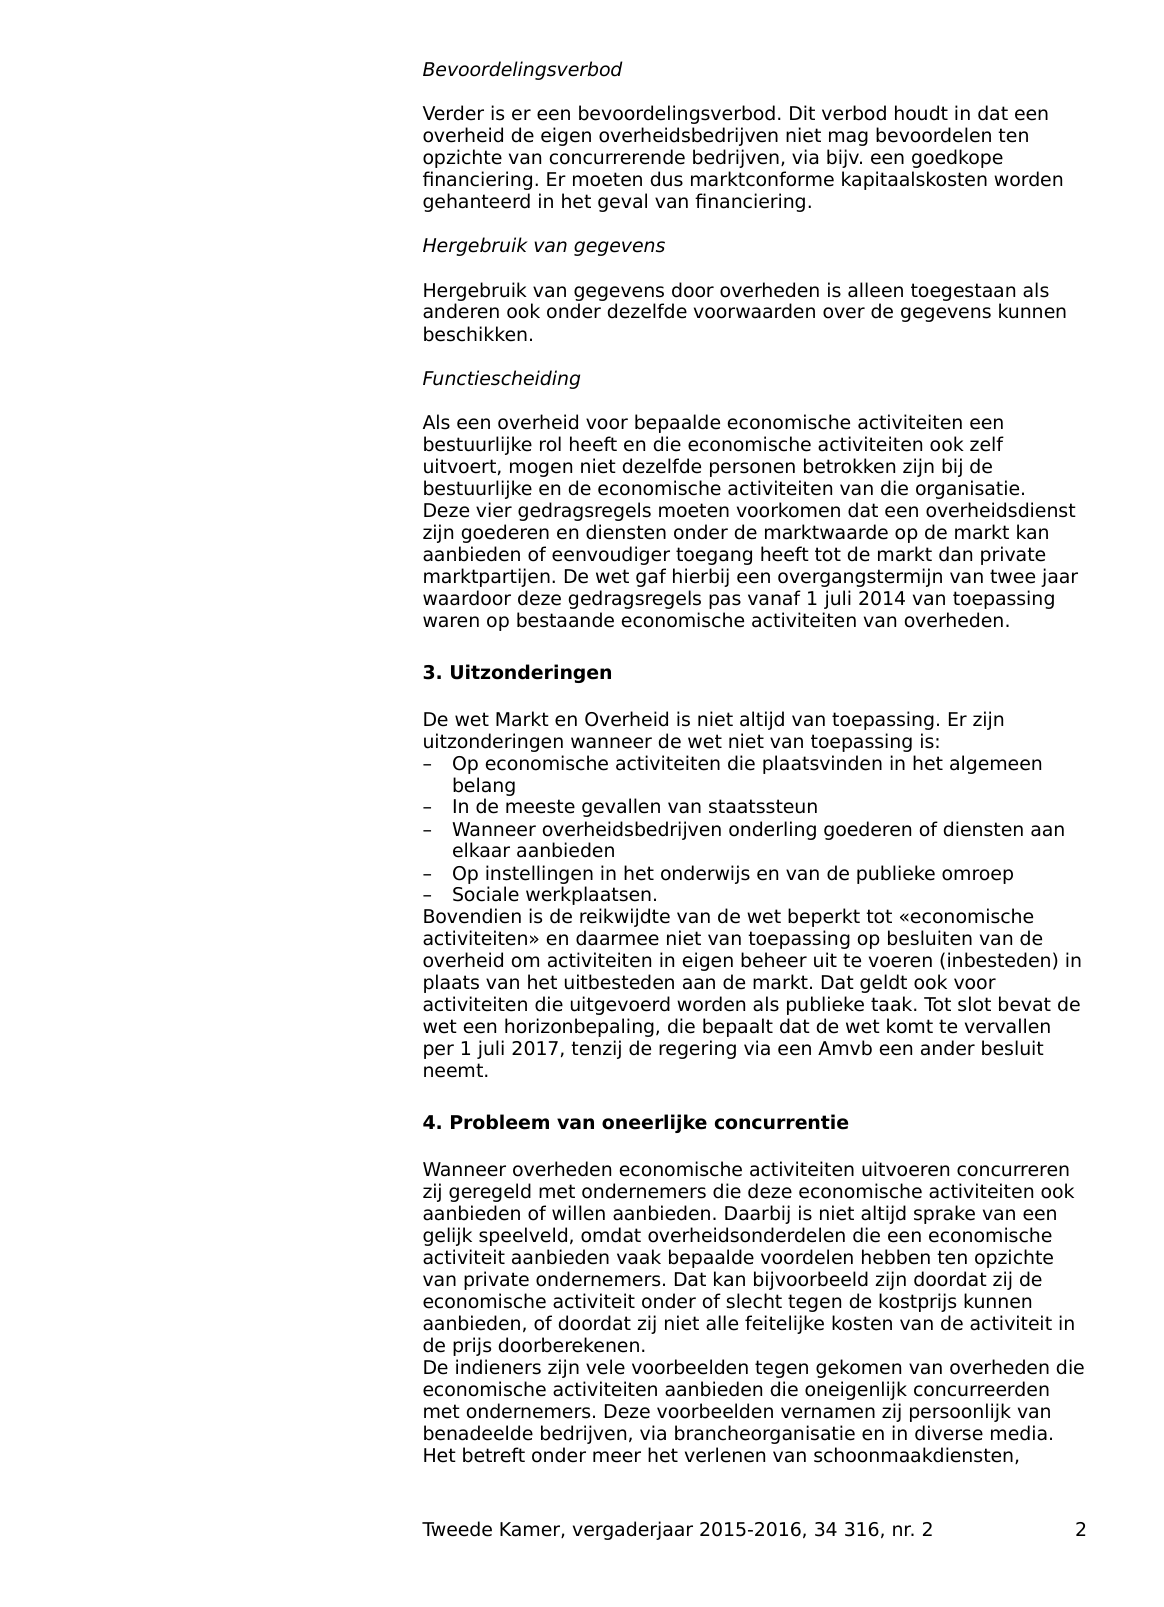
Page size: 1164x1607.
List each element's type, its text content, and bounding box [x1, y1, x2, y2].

subtitle Hergebruik van gegevens [422, 235, 1087, 257]
subtitle 4. Probleem van oneerlijke concurrentie [422, 1112, 1087, 1134]
text Verder is er een bevoordelingsverbod. Dit verbod houdt in dat een overheid de eigen overheidsbedrijven niet mag bevoordelen ten opzichte van concurrerende bedrijven, via bijv. een goedkope financiering. Er moeten dus marktconforme kapitaalskosten worden gehanteerd in het geval van financiering. [422, 103, 1087, 213]
text – Op instellingen in het onderwijs en van de publieke omroep [422, 862, 1087, 884]
text De wet Markt en Overheid is niet altijd van toepassing. Er zijn uitzonderingen wanneer de wet niet van toepassing is: [422, 708, 1087, 752]
text Deze vier gedragsregels moeten voorkomen dat een overheidsdienst zijn goederen en diensten onder de marktwaarde op de markt kan aanbieden of eenvoudiger toegang heeft tot de markt dan private marktpartijen. De wet gaf hierbij een overgangstermijn van twee jaar waardoor deze gedragsregels pas vanaf 1 juli 2014 van toepassing waren op bestaande economische activiteiten van overheden. [422, 500, 1087, 632]
text Wanneer overheden economische activiteiten uitvoeren concurreren zij geregeld met ondernemers die deze economische activiteiten ook aanbieden of willen aanbieden. Daarbij is niet altijd sprake van een gelijk speelveld, omdat overheidsonderdelen die een economische activiteit aanbieden vaak bepaalde voordelen hebben ten opzichte van private ondernemers. Dat kan bijvoorbeeld zijn doordat zij de economische activiteit onder of slecht tegen de kostprijs kunnen aanbieden, of doordat zij niet alle feitelijke kosten van de activiteit in de prijs doorberekenen. [422, 1159, 1087, 1357]
subtitle Functiescheiding [422, 368, 1087, 389]
text – Sociale werkplaatsen. [422, 884, 1087, 906]
subtitle 3. Uitzonderingen [422, 662, 1087, 683]
text – In de meeste gevallen van staatssteun [422, 796, 1087, 818]
text Bovendien is de reikwijdte van de wet beperkt tot «economische activiteiten» en daarmee niet van toepassing op besluiten van de overheid om activiteiten in eigen beheer uit te voeren (inbesteden) in plaats van het uitbesteden aan de markt. Dat geldt ook voor activiteiten die uitgevoerd worden als publieke taak. Tot slot bevat de wet een horizonbepaling, die bepaalt dat de wet komt te vervallen per 1 juli 2017, tenzij de regering via een Amvb een ander besluit neemt. [422, 906, 1087, 1082]
text – Wanneer overheidsbedrijven onderling goederen of diensten aan elkaar aanbieden [422, 818, 1087, 862]
text Hergebruik van gegevens door overheden is alleen toegestaan als anderen ook onder dezelfde voorwaarden over de gegevens kunnen beschikken. [422, 279, 1087, 345]
text Als een overheid voor bepaalde economische activiteiten een bestuurlijke rol heeft en die economische activiteiten ook zelf uitvoert, mogen niet dezelfde personen betrokken zijn bij de bestuurlijke en de economische activiteiten van die organisatie. [422, 412, 1087, 500]
subtitle Bevoordelingsverbod [422, 59, 1087, 81]
text De indieners zijn vele voorbeelden tegen gekomen van overheden die economische activiteiten aanbieden die oneigenlijk concurreerden met ondernemers. Deze voorbeelden vernamen zij persoonlijk van benadeelde bedrijven, via brancheorganisatie en in diverse media. Het betreft onder meer het verlenen van schoonmaakdiensten, [422, 1357, 1087, 1467]
text – Op economische activiteiten die plaatsvinden in het algemeen belang [422, 752, 1087, 796]
